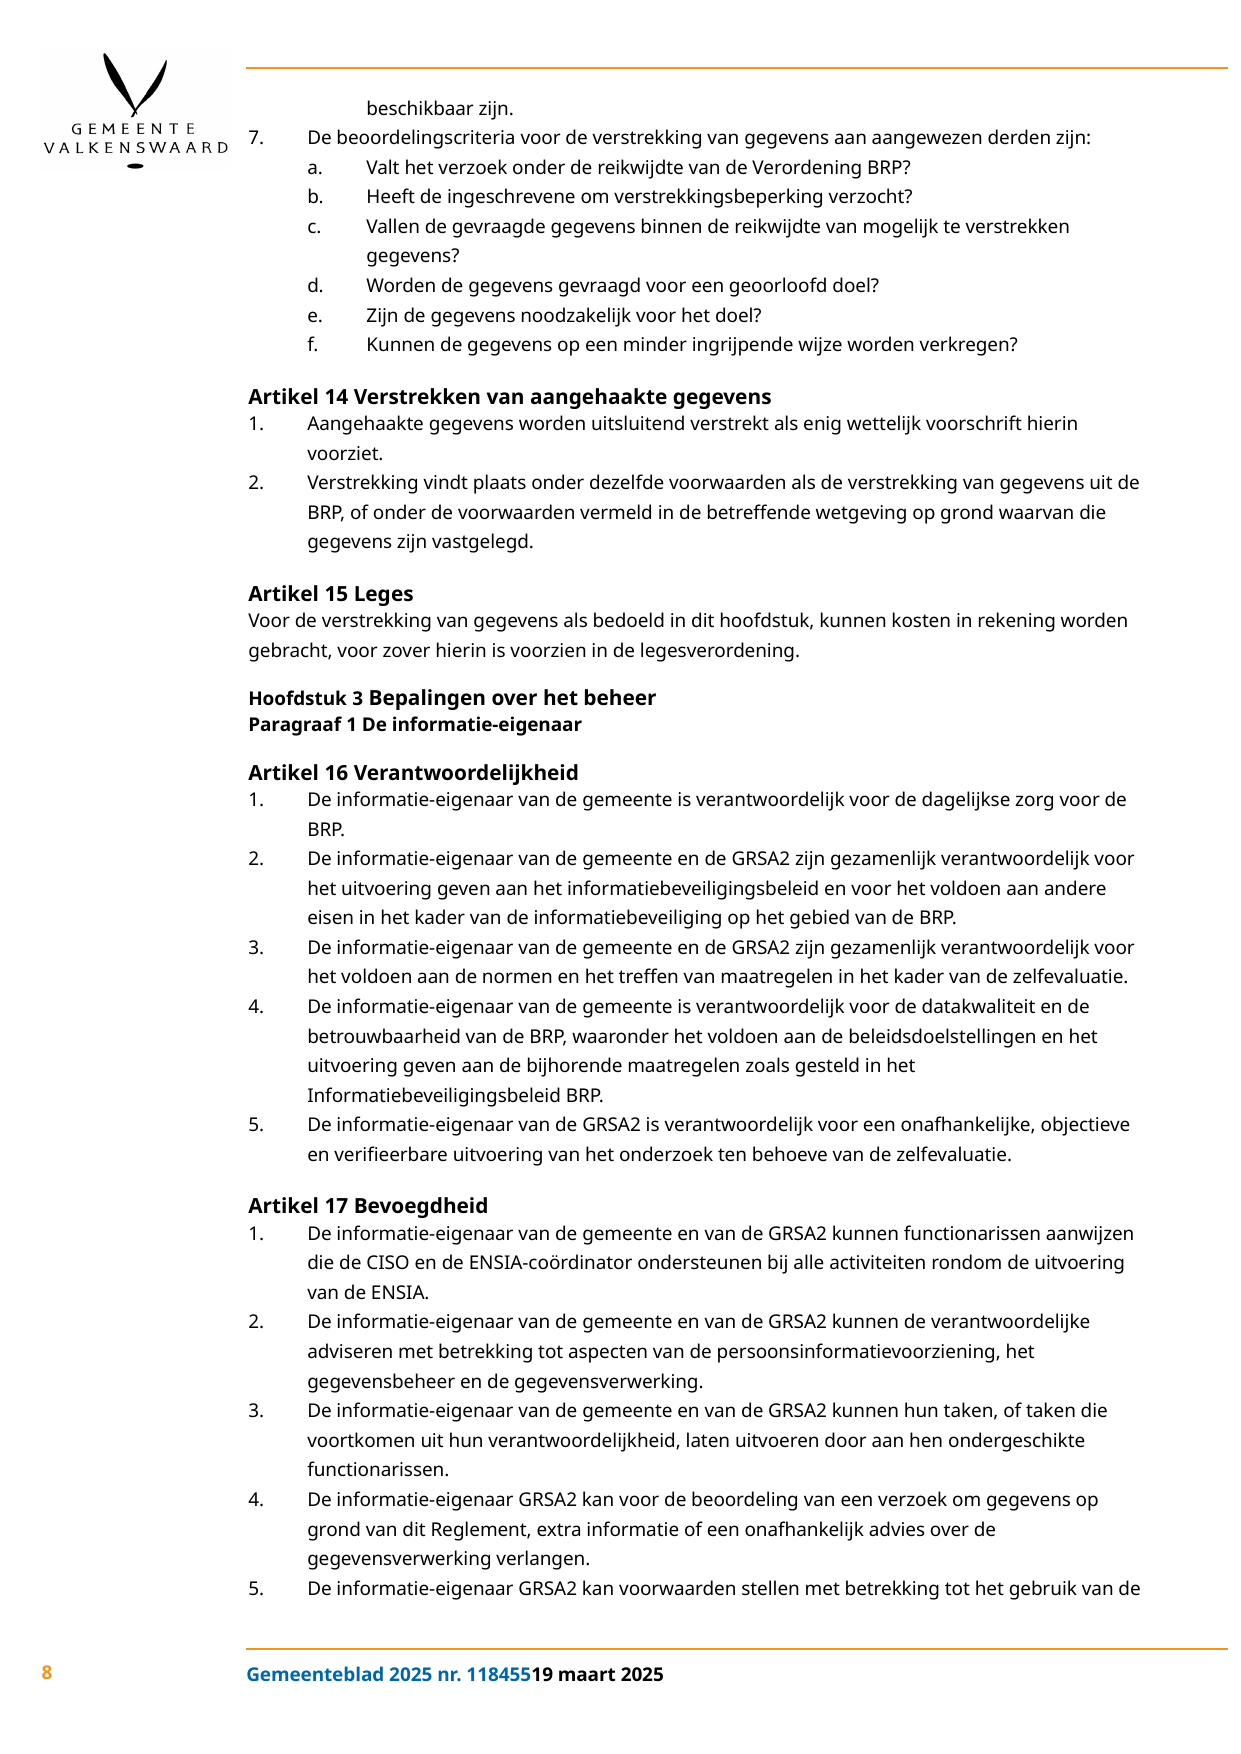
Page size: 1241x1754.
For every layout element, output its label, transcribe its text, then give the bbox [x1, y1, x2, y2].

text Artikel 17 Bevoegdheid [248, 1192, 1152, 1220]
list De informatie-eigenaar van de gemeente en van de GRSA2 kunnen functionarissen aanwijzen die de CISO en de ENSIA-coördinator ondersteunen bij alle activiteiten rondom de uitvoering van de ENSIA. [248, 1220, 1152, 1305]
text Artikel 16 Verantwoordelijkheid [248, 758, 1152, 786]
list De informatie-eigenaar van de gemeente is verantwoordelijk voor de dagelijkse zorg voor de BRP. [248, 786, 1152, 841]
list De informatie-eigenaar van de gemeente en van de GRSA2 kunnen hun taken, of taken die voortkomen uit hun verantwoordelijkheid, laten uitvoeren door aan hen ondergeschikte functionarissen. [248, 1397, 1152, 1482]
list De beoordelingscriteria voor de verstrekking van gegevens aan aangewezen derden zijn: [248, 124, 1152, 150]
list Aangehaakte gegevens worden uitsluitend verstrekt als enig wettelijk voorschrift hierin voorziet. [248, 410, 1152, 466]
list De informatie-eigenaar van de gemeente en de GRSA2 zijn gezamenlijk verantwoordelijk voor het voldoen aan de normen en het treffen van maatregelen in het kader van de zelfevaluatie. [248, 934, 1152, 989]
text Voor de verstrekking van gegevens als bedoeld in dit hoofdstuk, kunnen kosten in rekening worden gebracht, voor zover hierin is voorzien in de legesverordening. [248, 607, 1152, 663]
list Verstrekking vindt plaats onder dezelfde voorwaarden als de verstrekking van gegevens uit de BRP, of onder de voorwaarden vermeld in de betreffende wetgeving op grond waarvan die gegevens zijn vastgelegd. [248, 469, 1152, 554]
list beschikbaar zijn. [307, 95, 1152, 121]
text Paragraaf 1 De informatie-eigenaar [248, 711, 1152, 737]
list De informatie-eigenaar GRSA2 kan voor de beoordeling van een verzoek om gegevens op grond van dit Reglement, extra informatie of een onafhankelijk advies over de gegevensverwerking verlangen. [248, 1486, 1152, 1571]
list De informatie-eigenaar van de gemeente en de GRSA2 zijn gezamenlijk verantwoordelijk voor het uitvoering geven aan het informatiebeveiligingsbeleid en voor het voldoen aan andere eisen in het kader van de informatiebeveiliging op het gebied van de BRP. [248, 845, 1152, 930]
list Kunnen de gegevens op een minder ingrijpende wijze worden verkregen? [307, 331, 1152, 357]
list Worden de gegevens gevraagd voor een geoorloofd doel? [307, 272, 1152, 298]
list Zijn de gegevens noodzakelijk voor het doel? [307, 302, 1152, 328]
text Hoofdstuk 3 Bepalingen over het beheer [248, 683, 1152, 711]
list De informatie-eigenaar van de gemeente is verantwoordelijk voor de datakwaliteit en de betrouwbaarheid van de BRP, waaronder het voldoen aan de beleidsdoelstellingen en het uitvoering geven aan de bijhorende maatregelen zoals gesteld in het Informatiebeveiligingsbeleid BRP. [248, 993, 1152, 1108]
picture [41, 47, 231, 172]
list De informatie-eigenaar van de gemeente en van de GRSA2 kunnen de verantwoordelijke adviseren met betrekking tot aspecten van de persoonsinformatievoorziening, het gegevensbeheer en de gegevensverwerking. [248, 1309, 1152, 1394]
text Artikel 15 Leges [248, 579, 1152, 607]
list Heeft de ingeschrevene om verstrekkingsbeperking verzocht? [307, 183, 1152, 209]
list De informatie-eigenaar GRSA2 kan voorwaarden stellen met betrekking tot het gebruik van de [248, 1575, 1152, 1601]
text Artikel 14 Verstrekken van aangehaakte gegevens [248, 382, 1152, 410]
list Valt het verzoek onder de reikwijdte van de Verordening BRP? [307, 154, 1152, 180]
list Vallen de gevraagde gegevens binnen de reikwijdte van mogelijk te verstrekken gegevens? [307, 213, 1152, 268]
list De informatie-eigenaar van de GRSA2 is verantwoordelijk voor een onafhankelijke, objectieve en verifieerbare uitvoering van het onderzoek ten behoeve van de zelfevaluatie. [248, 1112, 1152, 1167]
